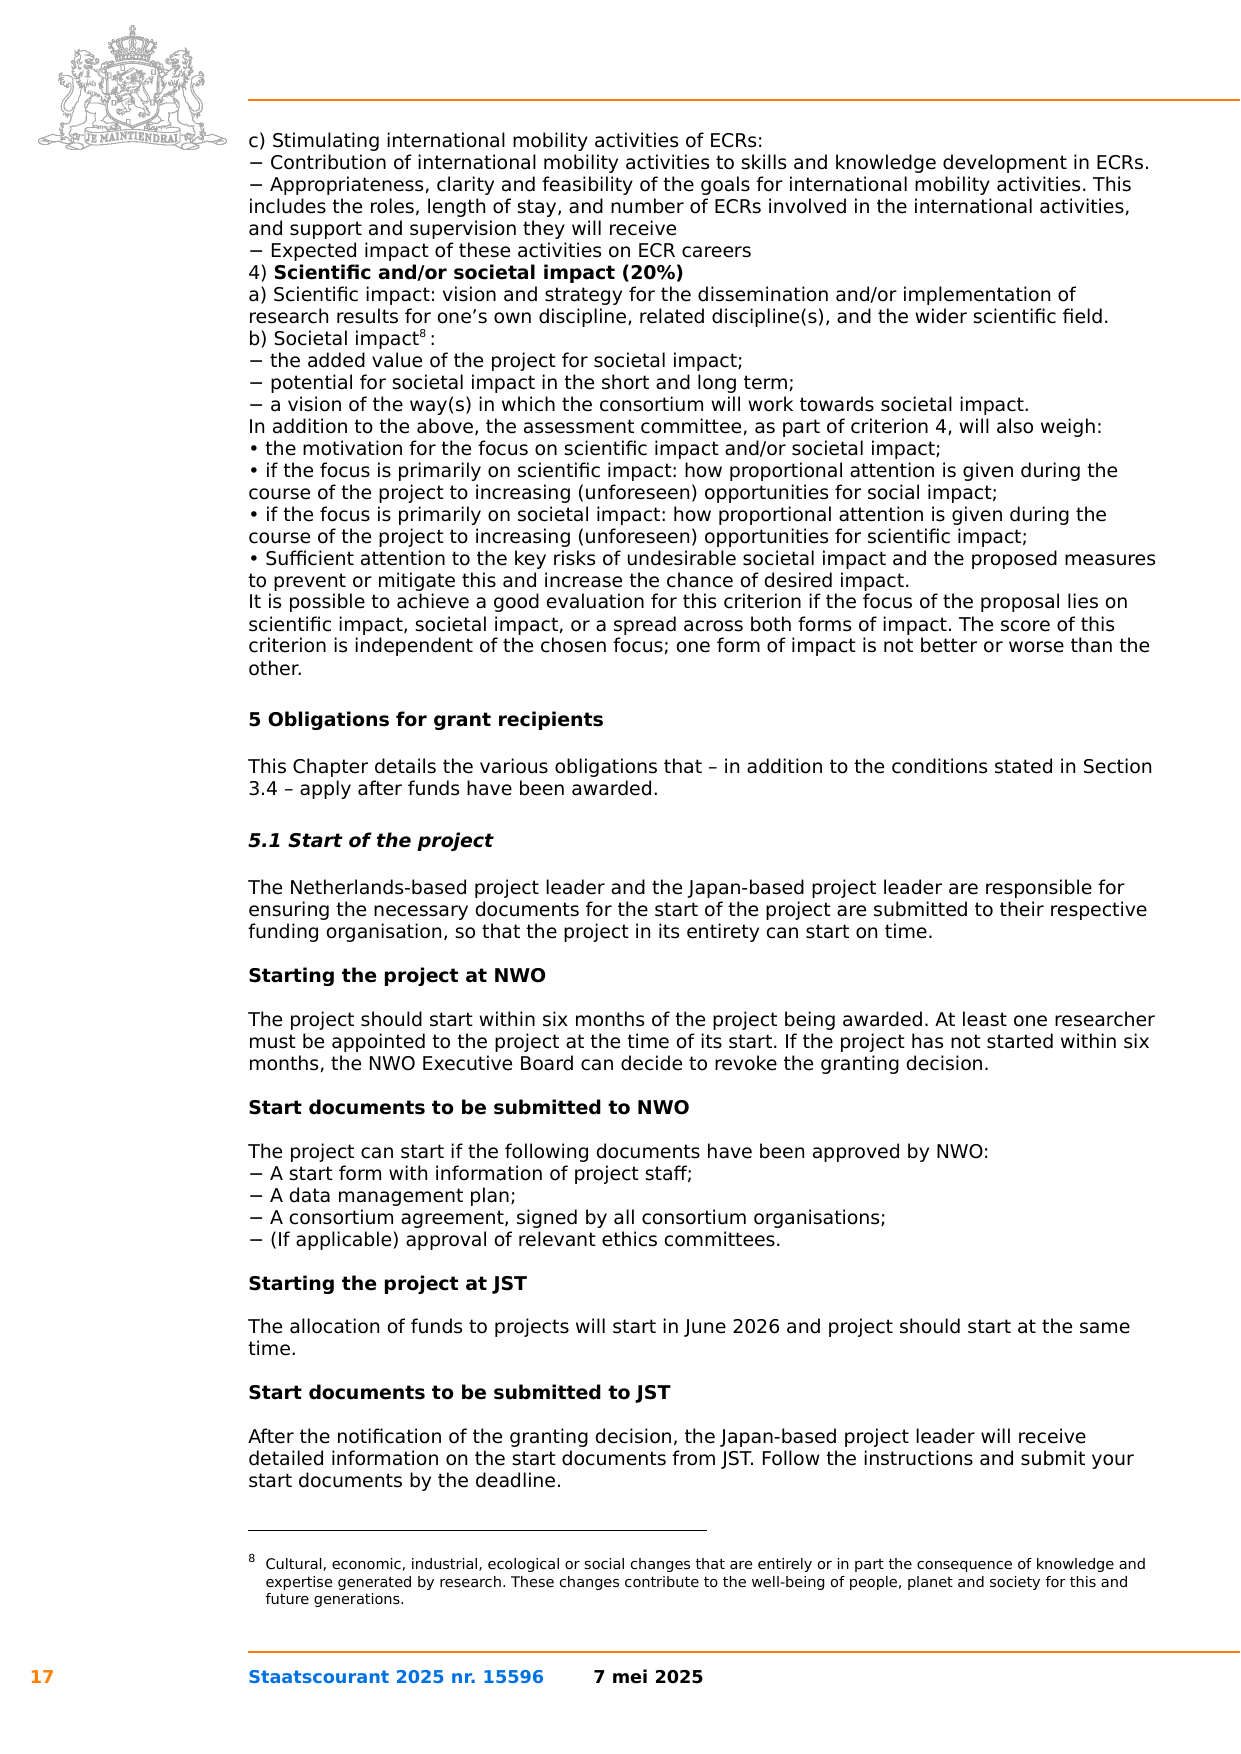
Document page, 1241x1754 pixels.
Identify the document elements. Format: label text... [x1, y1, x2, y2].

text • the motivation for the focus on scientific impact and/or societal impact; [248, 438, 1163, 459]
text The Netherlands-based project leader and the Japan-based project leader are responsible for ensuring the necessary documents for the start of the project are submitted to their respective funding organisation, so that the project in its entirety can start on time. [248, 877, 1163, 943]
text a) Scientific impact: vision and strategy for the dissemination and/or implementation of research results for one’s own discipline, related discipline(s), and the wider scientific field. [248, 284, 1163, 328]
text − potential for societal impact in the short and long term; [248, 372, 1163, 394]
text This Chapter details the various obligations that – in addition to the conditions stated in Section 3.4 – apply after funds have been awarded. [248, 756, 1163, 800]
text − the added value of the project for societal impact; [248, 350, 1163, 372]
text − Appropriateness, clarity and feasibility of the goals for international mobility activities. This includes the roles, length of stay, and number of ECRs involved in the international activities, and support and supervision they will receive [248, 174, 1163, 240]
picture [38, 25, 227, 150]
text − A start form with information of project staff; [248, 1163, 1163, 1184]
subtitle 5 Obligations for grant recipients [248, 709, 1163, 731]
text − a vision of the way(s) in which the consortium will work towards societal impact. [248, 394, 1163, 416]
text b) Societal impact: [248, 328, 1163, 350]
text − Expected impact of these activities on ECR careers [248, 240, 1163, 262]
text The project can start if the following documents have been approved by NWO: [248, 1141, 1163, 1163]
text − A data management plan; [248, 1184, 1163, 1207]
text − Contribution of international mobility activities to skills and knowledge development in ECRs. [248, 152, 1163, 174]
text Cultural, economic, industrial, ecological or social changes that are entirely or in part the consequence of knowledge and expertise generated by research. These changes contribute to the well-being of people, planet and society for this and future generations. [248, 1552, 1163, 1608]
subtitle Start documents to be submitted to JST [248, 1382, 1163, 1404]
text After the notification of the granting decision, the Japan-based project leader will receive detailed information on the start documents from JST. Follow the instructions and submit your start documents by the deadline. [248, 1426, 1163, 1492]
subtitle Starting the project at NWO [248, 965, 1163, 987]
text The project should start within six months of the project being awarded. At least one researcher must be appointed to the project at the time of its start. If the project has not started within six months, the NWO Executive Board can decide to revoke the granting decision. [248, 1009, 1163, 1075]
subtitle 5.1 Start of the project [248, 830, 1163, 852]
text In addition to the above, the assessment committee, as part of criterion 4, will also weigh: [248, 416, 1163, 438]
text The allocation of funds to projects will start in June 2026 and project should start at the same time. [248, 1316, 1163, 1360]
subtitle Starting the project at JST [248, 1272, 1163, 1294]
text • Sufficient attention to the key risks of undesirable societal impact and the proposed measures to prevent or mitigate this and increase the chance of desired impact. [248, 547, 1163, 591]
text 4) Scientific and/or societal impact (20%) [248, 262, 1163, 284]
text − A consortium agreement, signed by all consortium organisations; [248, 1207, 1163, 1228]
text It is possible to achieve a good evaluation for this criterion if the focus of the proposal lies on scientific impact, societal impact, or a spread across both forms of impact. The score of this criterion is independent of the chosen focus; one form of impact is not better or worse than the other. [248, 591, 1163, 679]
text c) Stimulating international mobility activities of ECRs: [248, 130, 1163, 152]
text • if the focus is primarily on societal impact: how proportional attention is given during the course of the project to increasing (unforeseen) opportunities for scientific impact; [248, 503, 1163, 547]
text • if the focus is primarily on scientific impact: how proportional attention is given during the course of the project to increasing (unforeseen) opportunities for social impact; [248, 459, 1163, 503]
subtitle Start documents to be submitted to NWO [248, 1097, 1163, 1119]
text − (If applicable) approval of relevant ethics committees. [248, 1228, 1163, 1251]
